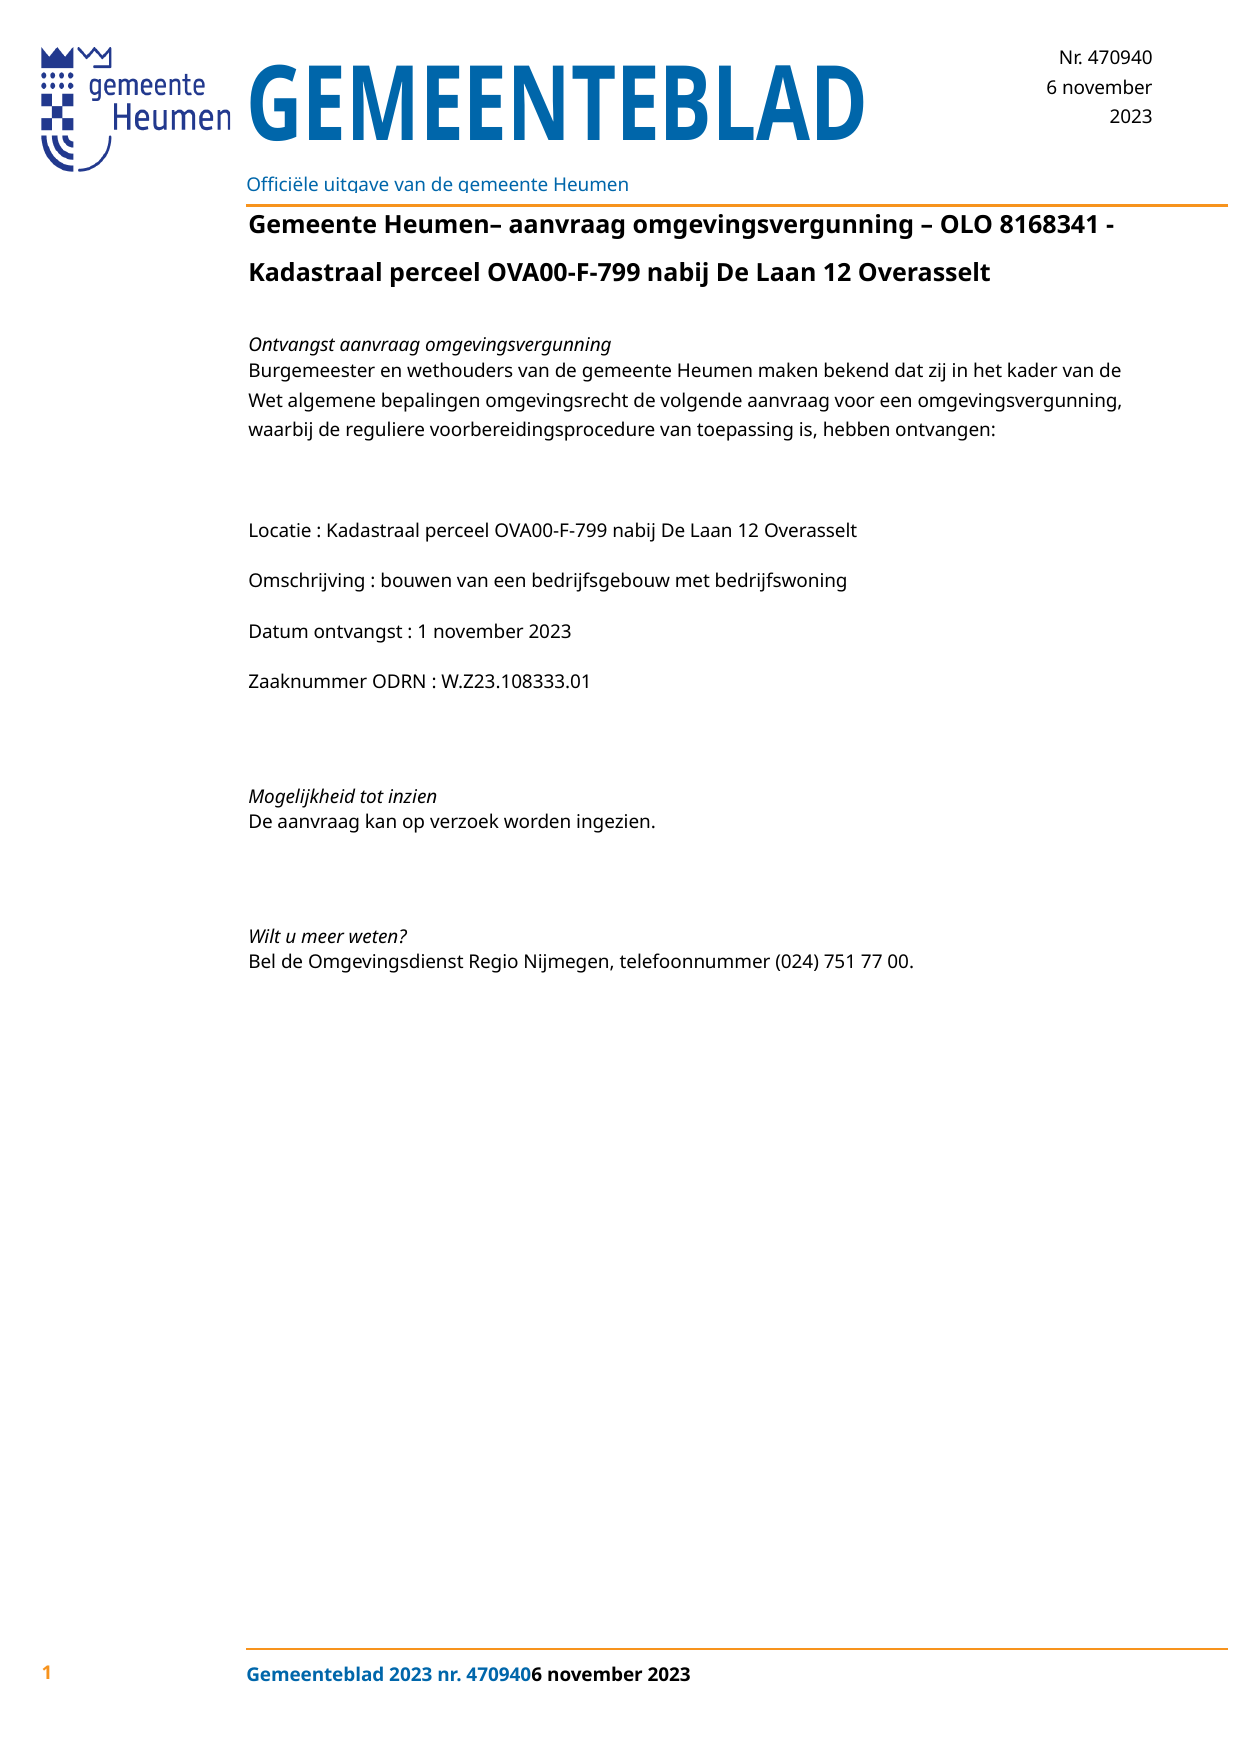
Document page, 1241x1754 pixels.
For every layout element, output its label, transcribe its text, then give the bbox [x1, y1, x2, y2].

text De aanvraag kan op verzoek worden ingezien. [248, 808, 1152, 834]
text Datum ontvangst : 1 november 2023 [248, 618, 1152, 644]
text Omschrijving : bouwen van een bedrijfsgebouw met bedrijfswoning [248, 568, 1152, 593]
text Ontvangst aanvraag omgevingsvergunning [248, 331, 1152, 357]
text Wilt u meer weten? [248, 923, 1152, 949]
text Burgemeester en wethouders van de gemeente Heumen maken bekend dat zij in het kader van de Wet algemene bepalingen omgevingsrecht de volgende aanvraag voor een omgevingsvergunning, waarbij de reguliere voorbereidingsprocedure van toepassing is, hebben ontvangen: [248, 357, 1152, 442]
text Bel de Omgevingsdienst Regio Nijmegen, telefoonnummer (024) 751 77 00. [248, 949, 1152, 974]
text Locatie : Kadastraal perceel OVA00-F-799 nabij De Laan 12 Overasselt [248, 517, 1152, 543]
text Mogelijkheid tot inzien [248, 783, 1152, 808]
text Gemeente Heumen– aanvraag omgevingsvergunning – OLO 8168341 - Kadastraal perceel OVA00-F-799 nabij De Laan 12 Overasselt [248, 207, 1152, 288]
text Zaaknummer ODRN : W.Z23.108333.01 [248, 668, 1152, 694]
picture [41, 47, 231, 172]
